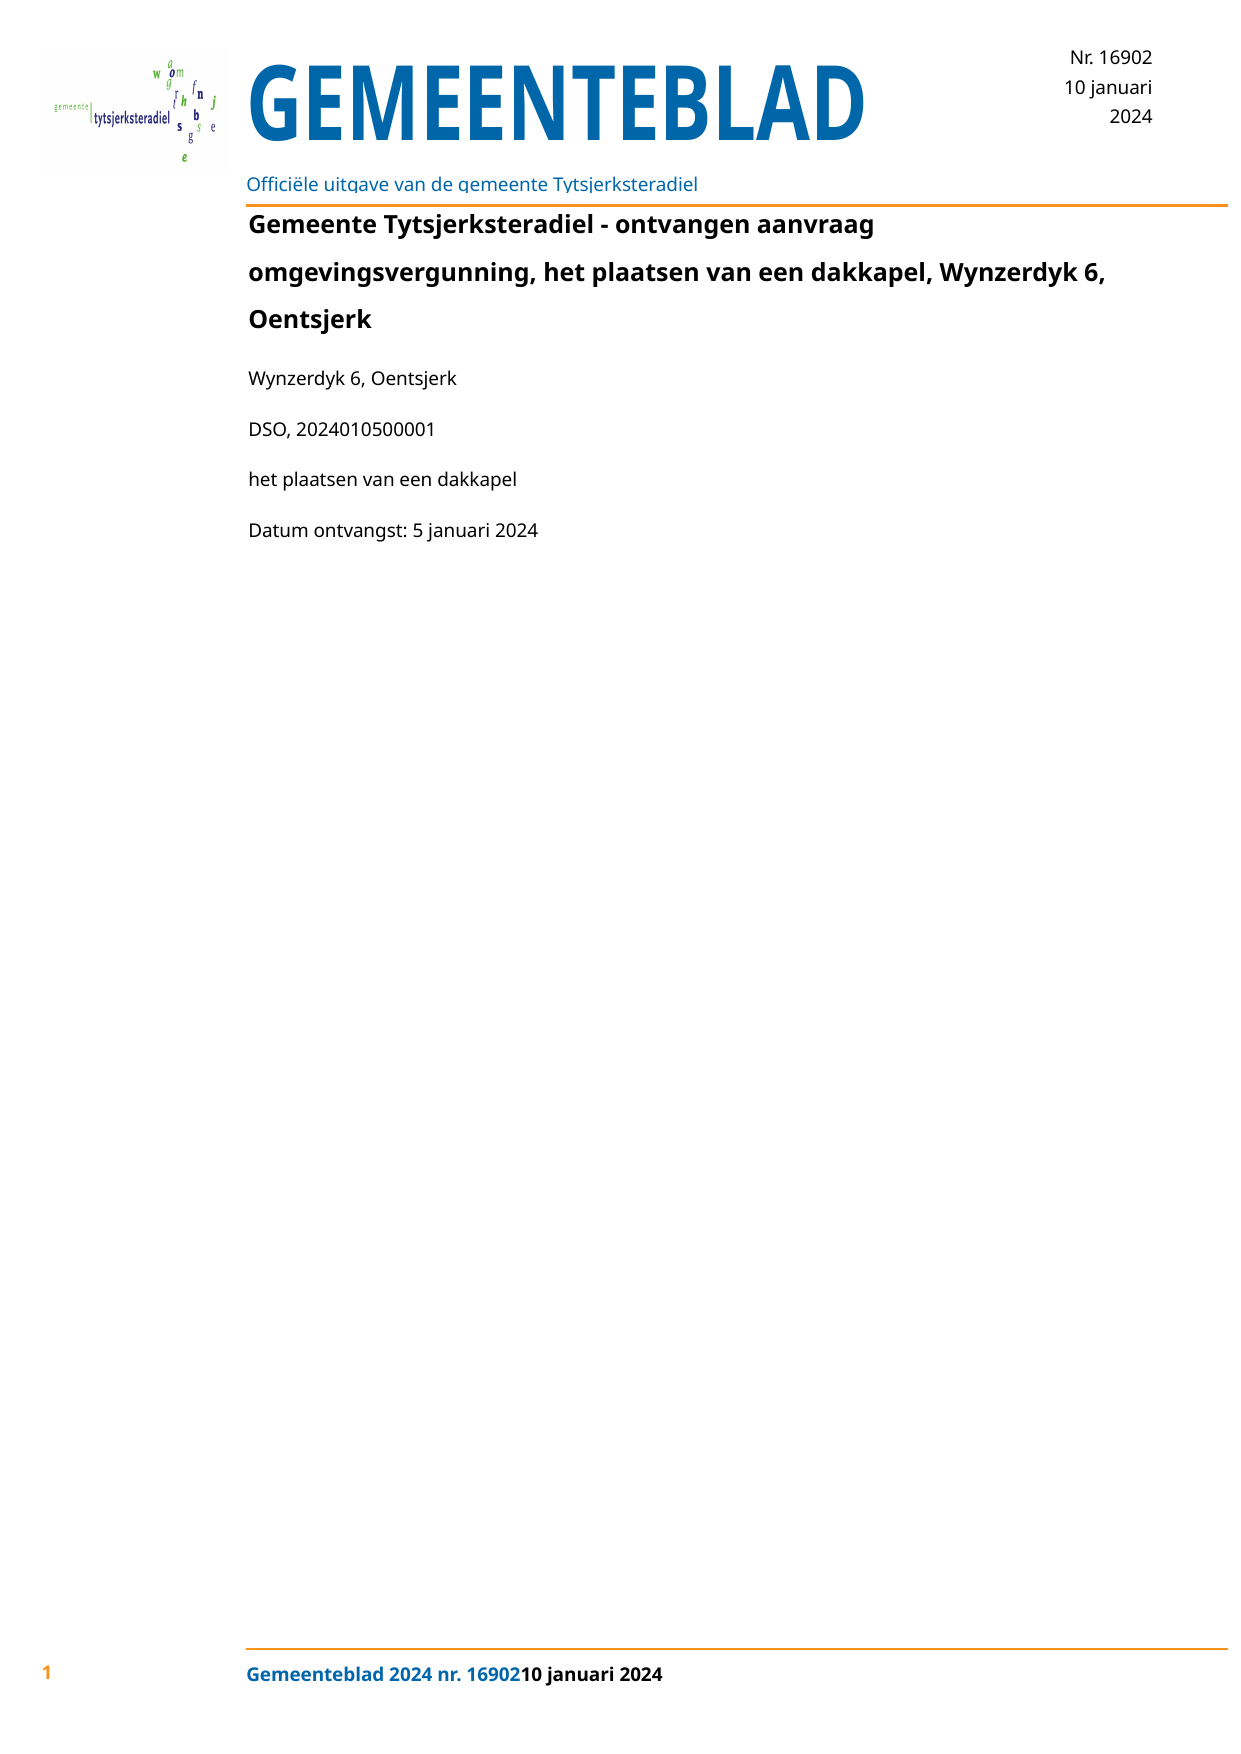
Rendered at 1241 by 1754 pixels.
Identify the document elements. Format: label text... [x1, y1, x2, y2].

text Wynzerdyk 6, Oentsjerk [248, 366, 1152, 391]
text Gemeente Tytsjerksteradiel - ontvangen aanvraag omgevingsvergunning, het plaatsen van een dakkapel, Wynzerdyk 6, Oentsjerk [248, 207, 1152, 336]
text DSO, 2024010500001 [248, 416, 1152, 442]
text Datum ontvangst: 5 januari 2024 [248, 517, 1152, 542]
text het plaatsen van een dakkapel [248, 466, 1152, 492]
picture [41, 47, 231, 172]
